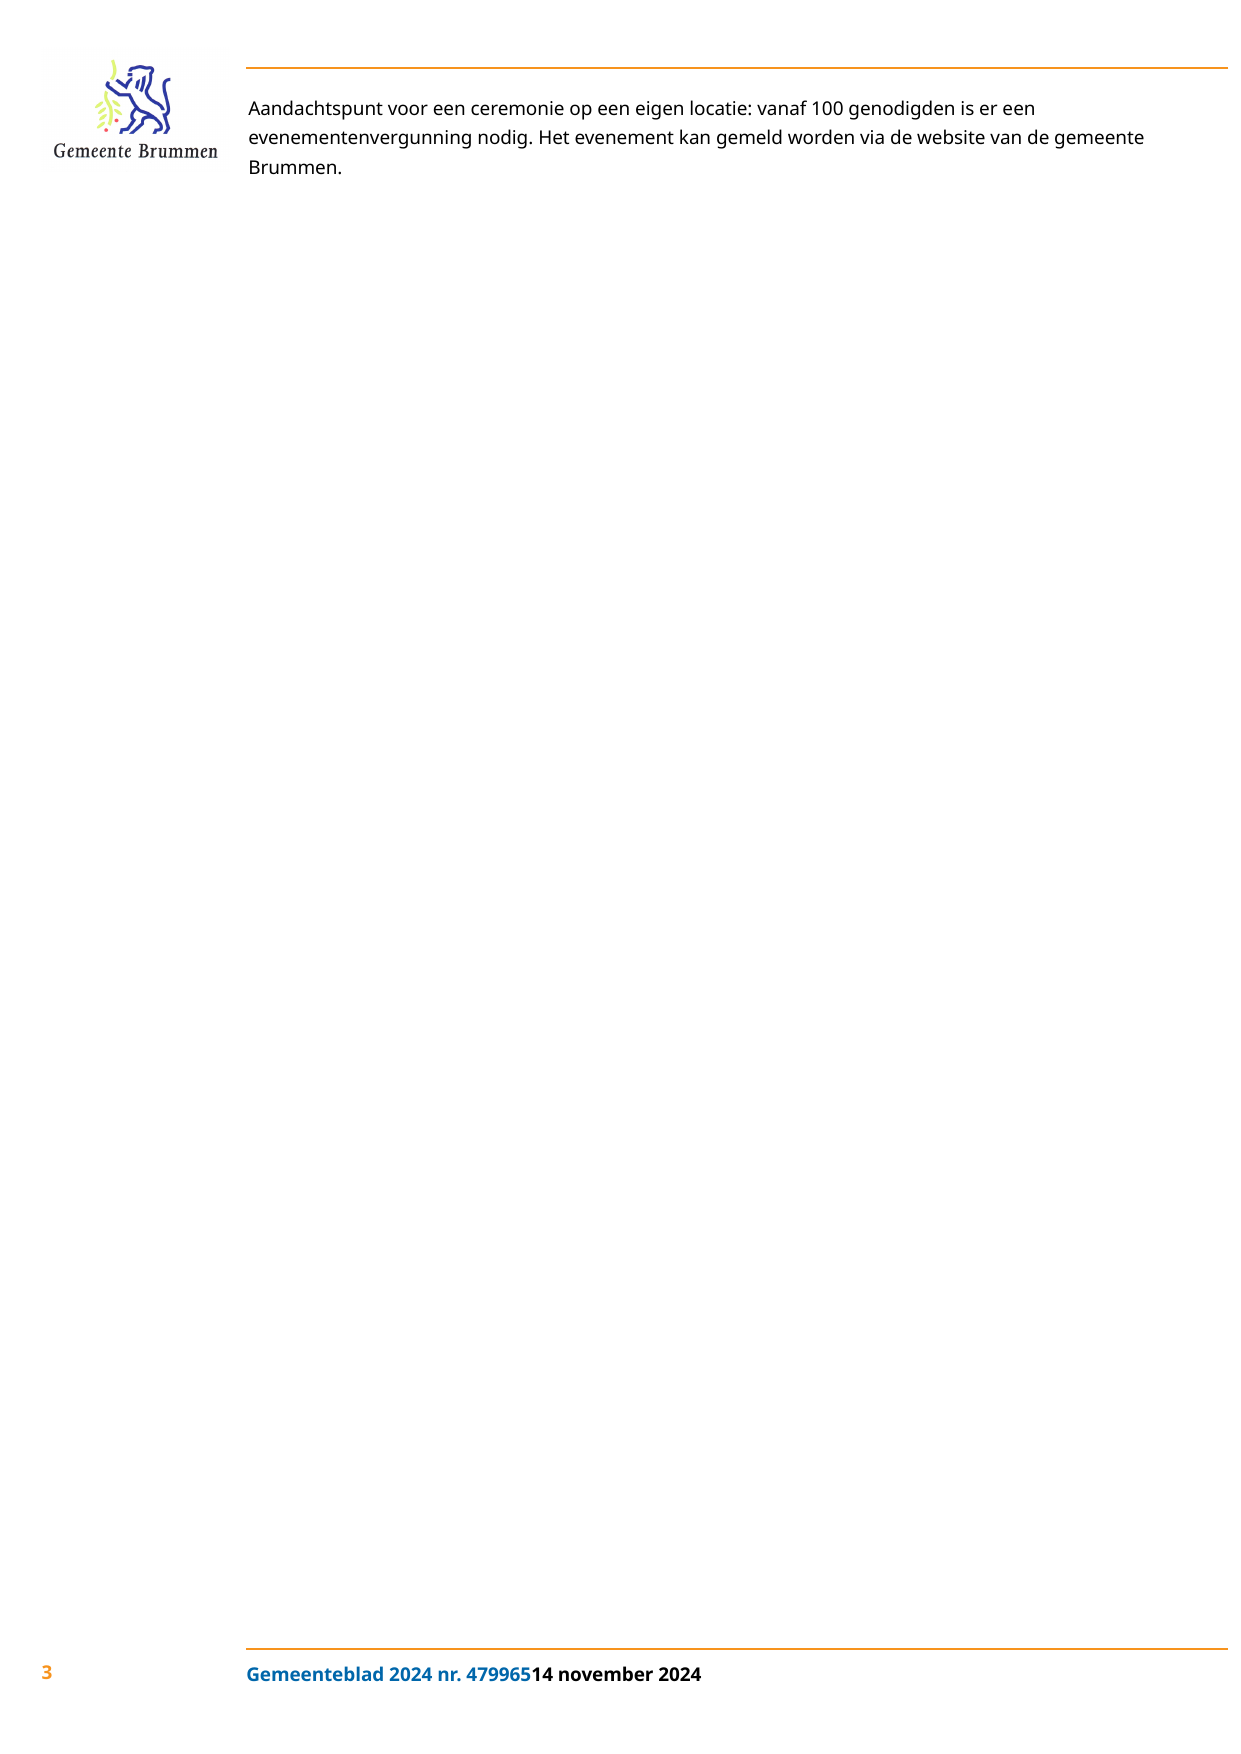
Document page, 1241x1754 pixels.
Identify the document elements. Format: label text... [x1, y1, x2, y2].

text Aandachtspunt voor een ceremonie op een eigen locatie: vanaf 100 genodigden is er een evenementenvergunning nodig. Het evenement kan gemeld worden via de website van de gemeente Brummen. [248, 95, 1152, 180]
picture [41, 47, 231, 172]
